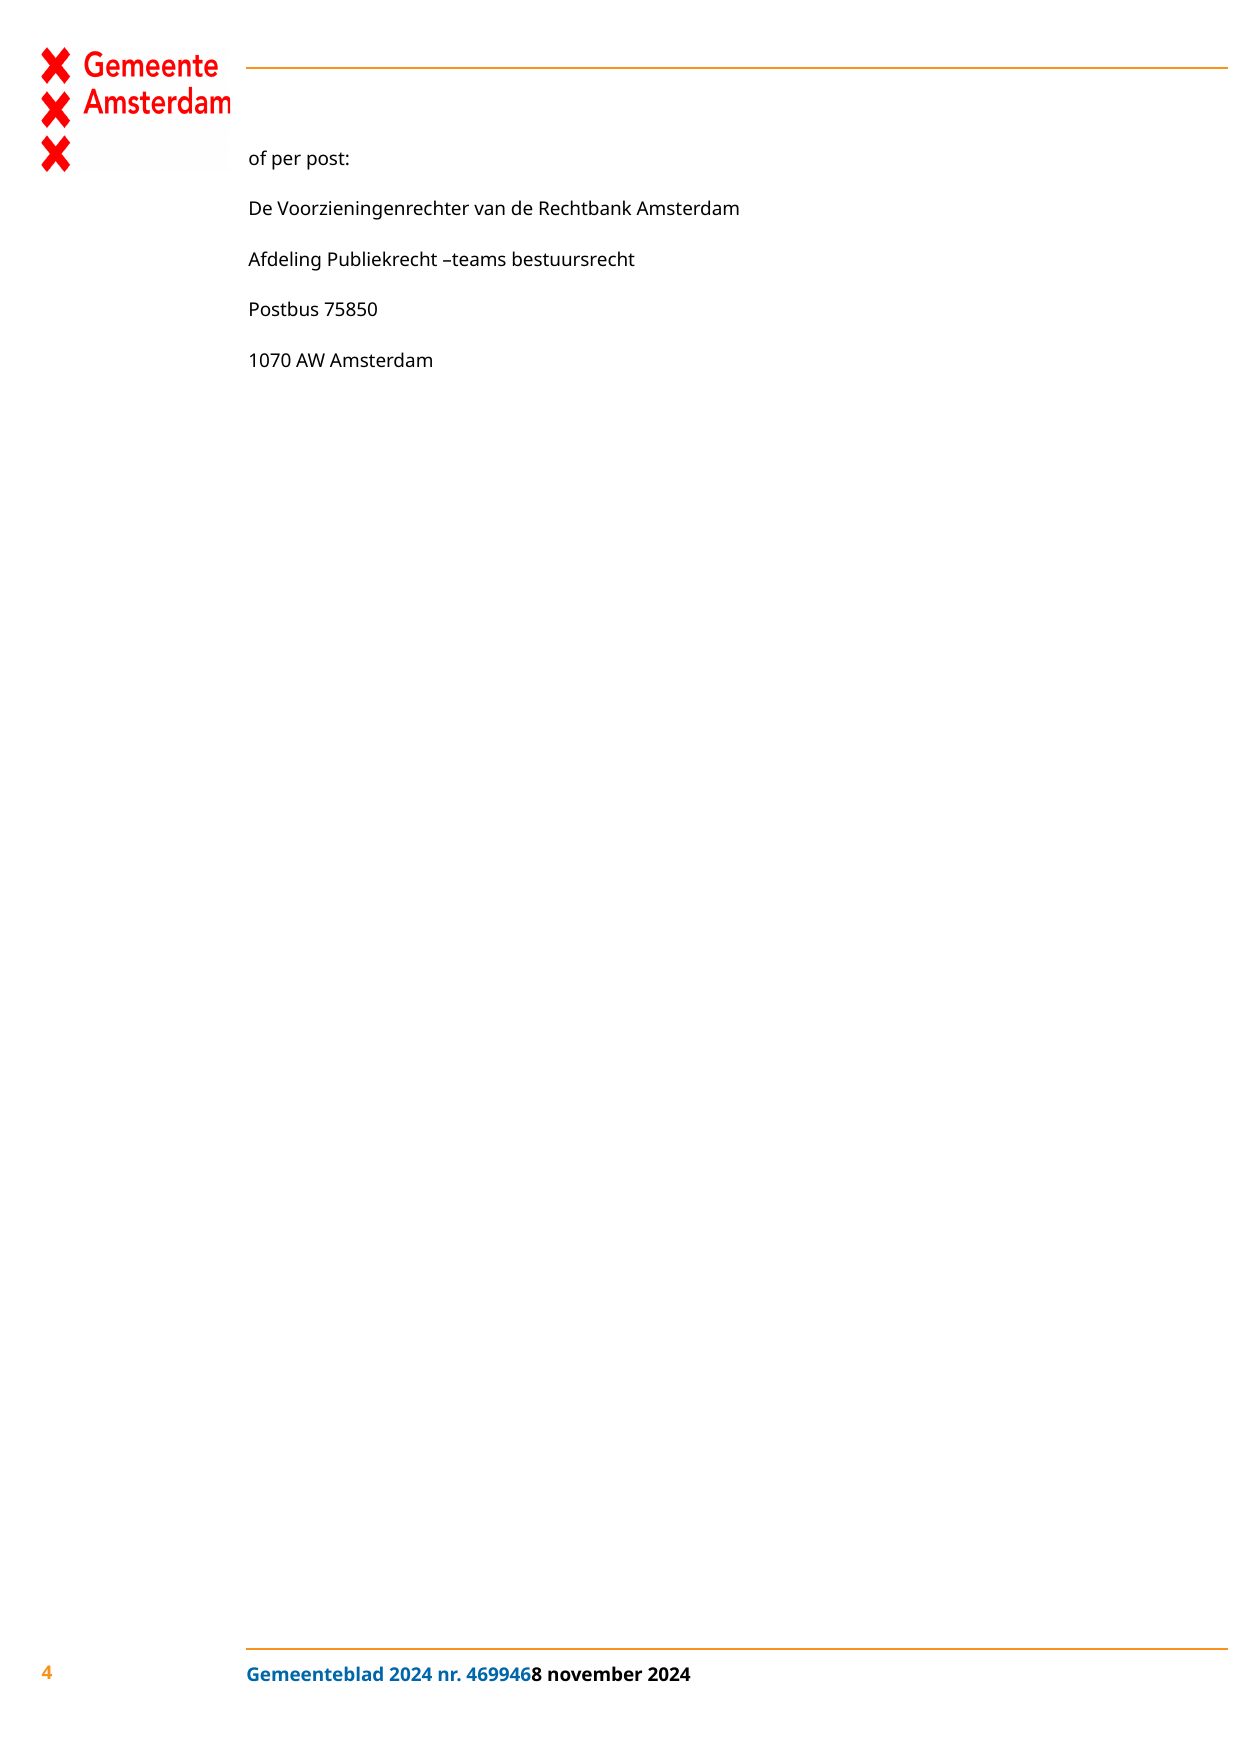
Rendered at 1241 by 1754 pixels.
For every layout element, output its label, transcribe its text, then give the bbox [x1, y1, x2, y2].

picture [41, 47, 231, 172]
text of per post: [248, 145, 1152, 171]
text Postbus 75850 [248, 296, 1152, 322]
text Afdeling Publiekrecht –teams bestuursrecht [248, 246, 1152, 272]
text De Voorzieningenrechter van de Rechtbank Amsterdam [248, 196, 1152, 221]
text 1070 AW Amsterdam [248, 347, 1152, 373]
